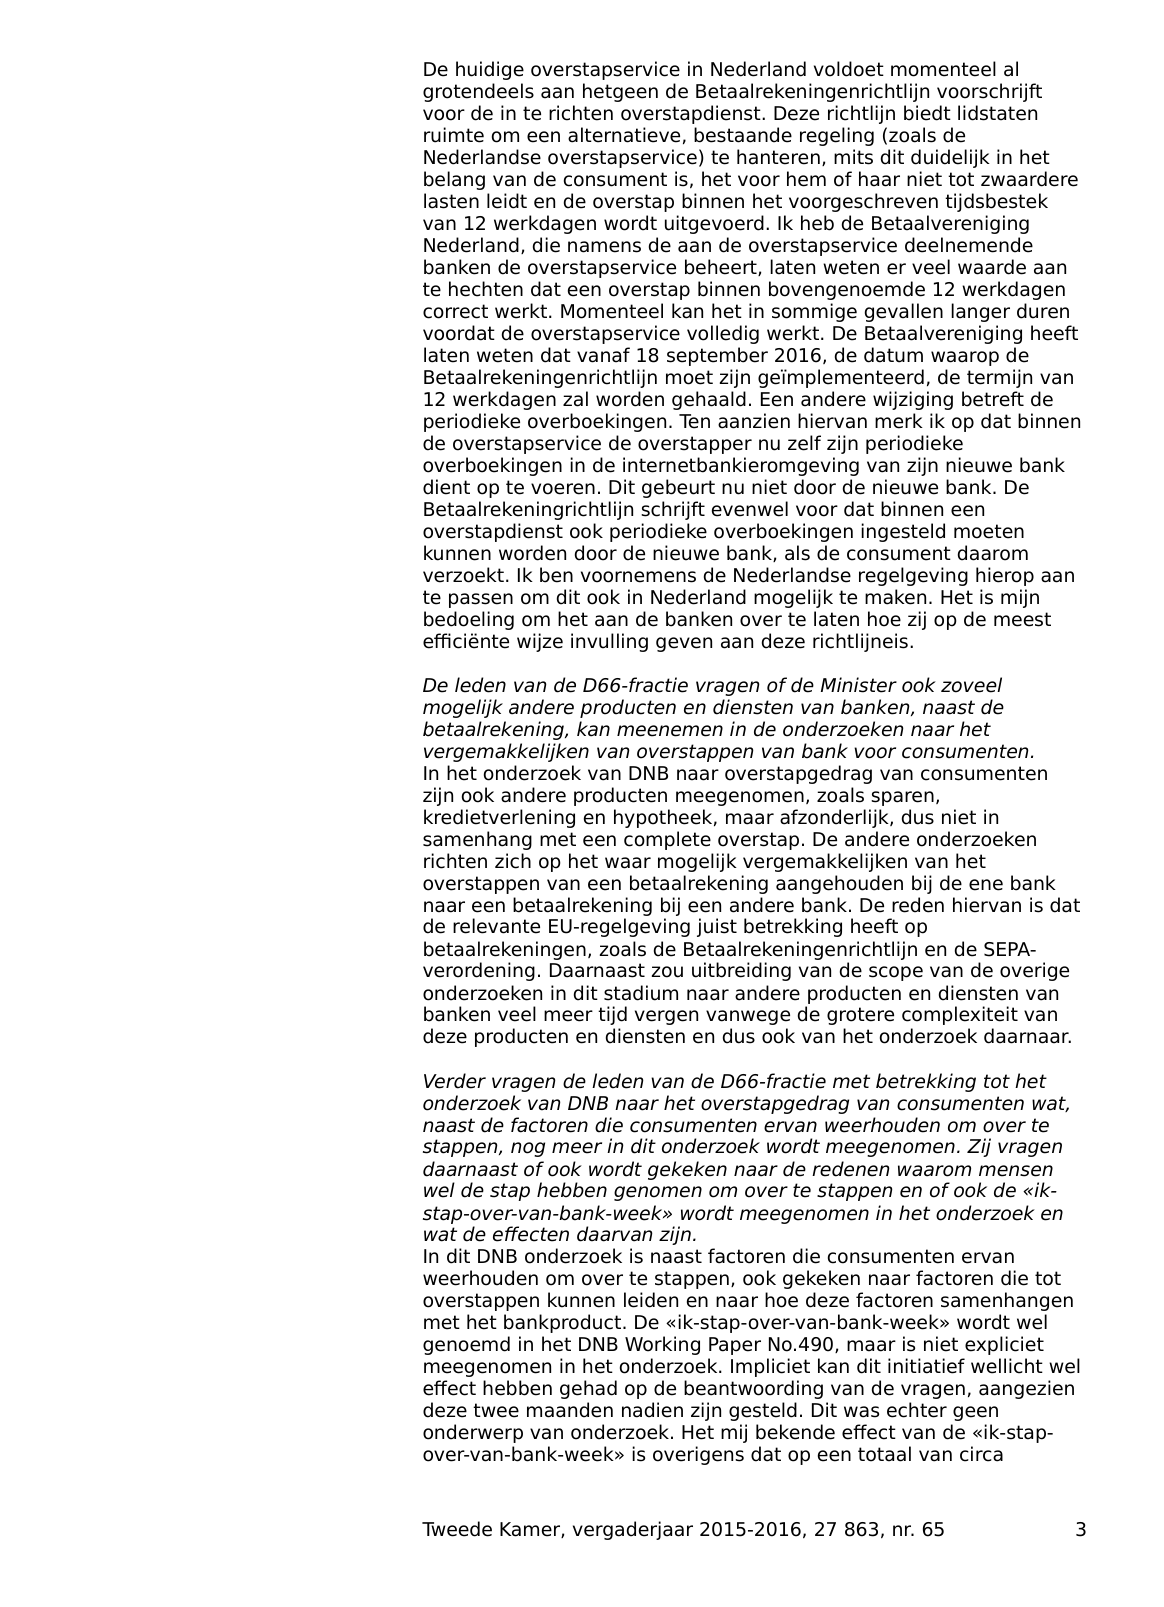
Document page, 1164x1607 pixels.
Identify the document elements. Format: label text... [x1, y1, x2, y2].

text De huidige overstapservice in Nederland voldoet momenteel al grotendeels aan hetgeen de Betaalrekeningenrichtlijn voorschrijft voor de in te richten overstapdienst. Deze richtlijn biedt lidstaten ruimte om een alternatieve, bestaande regeling (zoals de Nederlandse overstapservice) te hanteren, mits dit duidelijk in het belang van de consument is, het voor hem of haar niet tot zwaardere lasten leidt en de overstap binnen het voorgeschreven tijdsbestek van 12 werkdagen wordt uitgevoerd. Ik heb de Betaalvereniging Nederland, die namens de aan de overstapservice deelnemende banken de overstapservice beheert, laten weten er veel waarde aan te hechten dat een overstap binnen bovengenoemde 12 werkdagen correct werkt. Momenteel kan het in sommige gevallen langer duren voordat de overstapservice volledig werkt. De Betaalvereniging heeft laten weten dat vanaf 18 september 2016, de datum waarop de Betaalrekeningenrichtlijn moet zijn geïmplementeerd, de termijn van 12 werkdagen zal worden gehaald. Een andere wijziging betreft de periodieke overboekingen. Ten aanzien hiervan merk ik op dat binnen de overstapservice de overstapper nu zelf zijn periodieke overboekingen in de internetbankieromgeving van zijn nieuwe bank dient op te voeren. Dit gebeurt nu niet door de nieuwe bank. De Betaalrekeningrichtlijn schrijft evenwel voor dat binnen een overstapdienst ook periodieke overboekingen ingesteld moeten kunnen worden door de nieuwe bank, als de consument daarom verzoekt. Ik ben voornemens de Nederlandse regelgeving hierop aan te passen om dit ook in Nederland mogelijk te maken. Het is mijn bedoeling om het aan de banken over te laten hoe zij op de meest efficiënte wijze invulling geven aan deze richtlijneis. [422, 59, 1087, 652]
text Verder vragen de leden van de D66-fractie met betrekking tot het onderzoek van DNB naar het overstapgedrag van consumenten wat, naast de factoren die consumenten ervan weerhouden om over te stappen, nog meer in dit onderzoek wordt meegenomen. Zij vragen daarnaast of ook wordt gekeken naar de redenen waarom mensen wel de stap hebben genomen om over te stappen en of ook de «ik-stap-over-van-bank-week» wordt meegenomen in het onderzoek en wat de effecten daarvan zijn. [422, 1071, 1087, 1246]
text De leden van de D66-fractie vragen of de Minister ook zoveel mogelijk andere producten en diensten van banken, naast de betaalrekening, kan meenemen in de onderzoeken naar het vergemakkelijken van overstappen van bank voor consumenten. [422, 675, 1087, 763]
text In het onderzoek van DNB naar overstapgedrag van consumenten zijn ook andere producten meegenomen, zoals sparen, kredietverlening en hypotheek, maar afzonderlijk, dus niet in samenhang met een complete overstap. De andere onderzoeken richten zich op het waar mogelijk vergemakkelijken van het overstappen van een betaalrekening aangehouden bij de ene bank naar een betaalrekening bij een andere bank. De reden hiervan is dat de relevante EU-regelgeving juist betrekking heeft op betaalrekeningen, zoals de Betaalrekeningenrichtlijn en de SEPA-verordening. Daarnaast zou uitbreiding van de scope van de overige onderzoeken in dit stadium naar andere producten en diensten van banken veel meer tijd vergen vanwege de grotere complexiteit van deze producten en diensten en dus ook van het onderzoek daarnaar. [422, 763, 1087, 1048]
text In dit DNB onderzoek is naast factoren die consumenten ervan weerhouden om over te stappen, ook gekeken naar factoren die tot overstappen kunnen leiden en naar hoe deze factoren samenhangen met het bankproduct. De «ik-stap-over-van-bank-week» wordt wel genoemd in het DNB Working Paper No.490, maar is niet expliciet meegenomen in het onderzoek. Impliciet kan dit initiatief wellicht wel effect hebben gehad op de beantwoording van de vragen, aangezien deze twee maanden nadien zijn gesteld. Dit was echter geen onderwerp van onderzoek. Het mij bekende effect van de «ik-stap-over-van-bank-week» is overigens dat op een totaal van circa [422, 1246, 1087, 1466]
